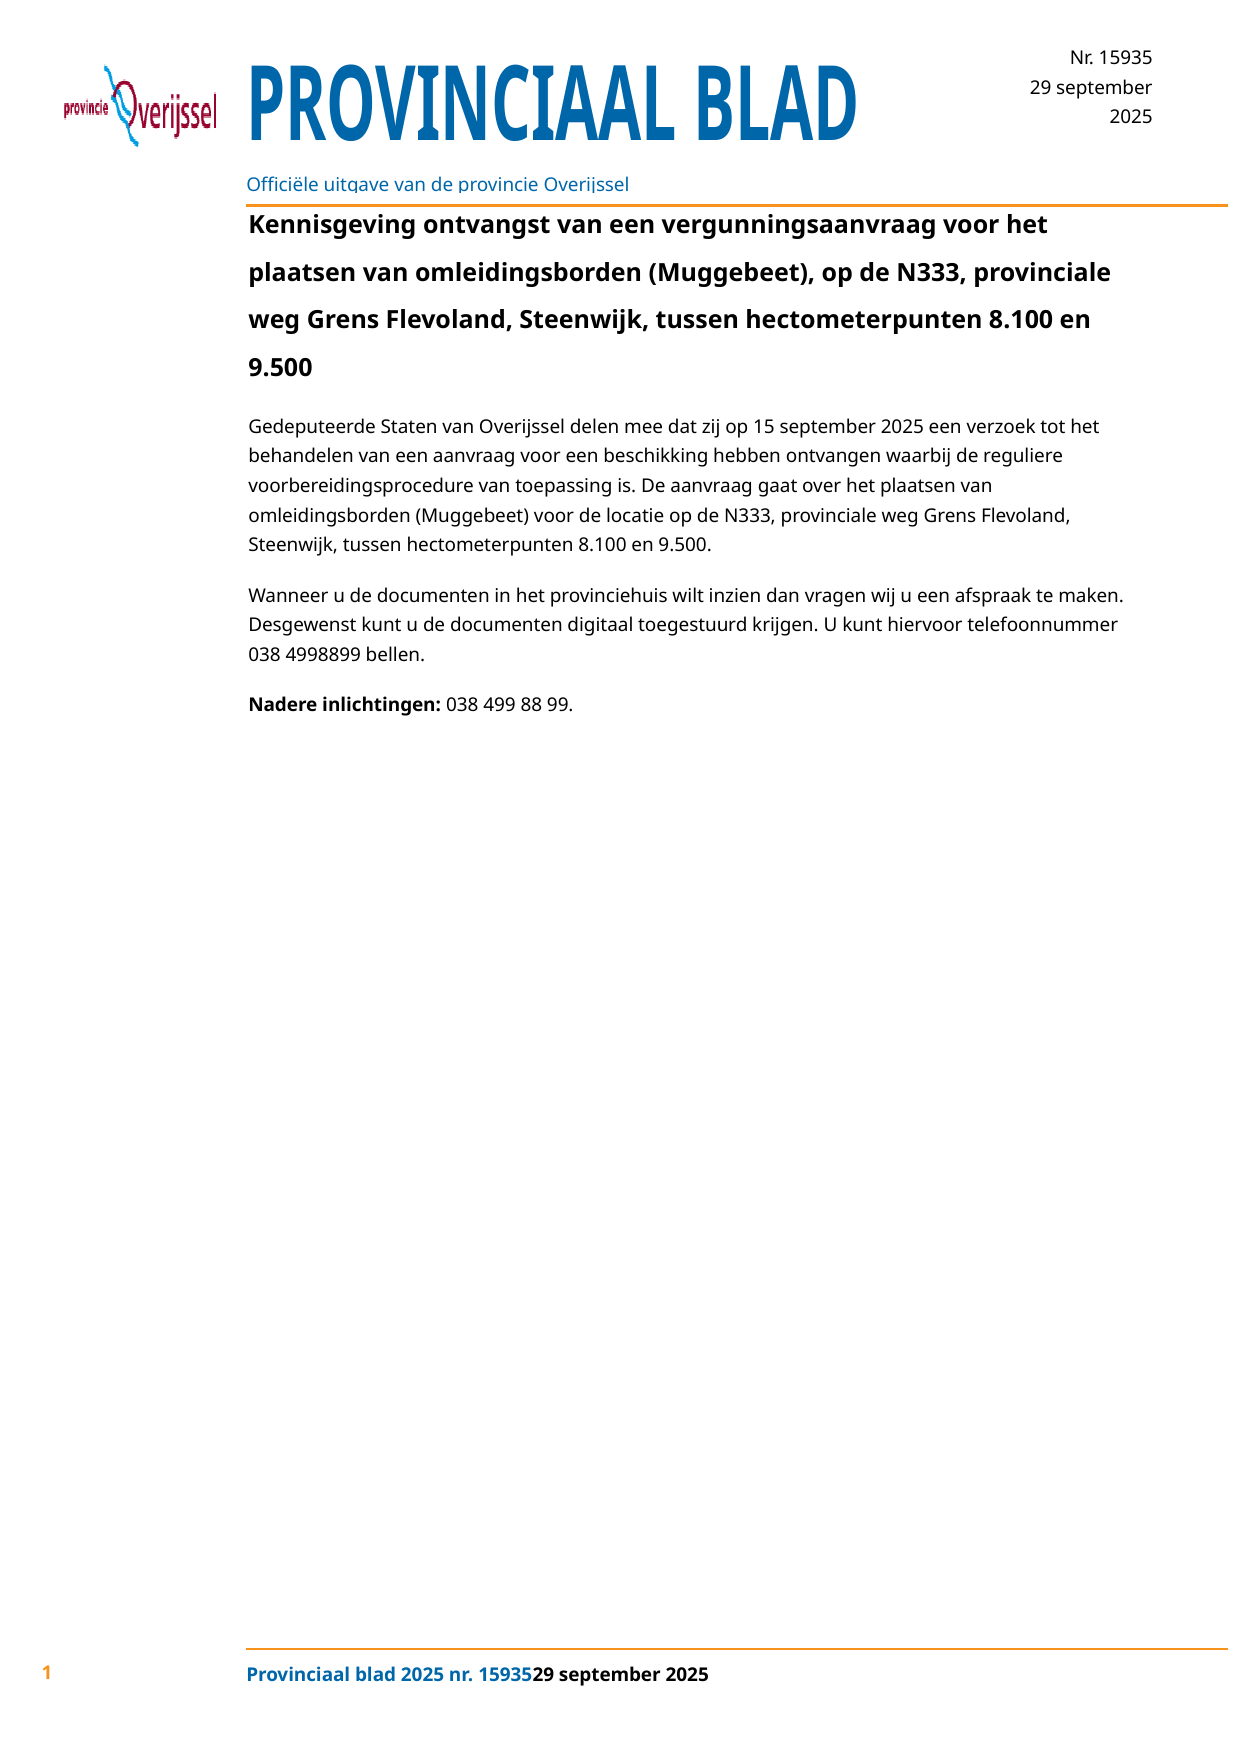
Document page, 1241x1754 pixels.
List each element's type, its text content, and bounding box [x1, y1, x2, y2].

text Nadere inlichtingen: 038 499 88 99. [248, 691, 1152, 717]
text Kennisgeving ontvangst van een vergunningsaanvraag voor het plaatsen van omleidingsborden (Muggebeet), op de N333, provinciale weg Grens Flevoland, Steenwijk, tussen hectometerpunten 8.100 en 9.500 [248, 207, 1152, 384]
picture [41, 47, 231, 172]
text Gedeputeerde Staten van Overijssel delen mee dat zij op 15 september 2025 een verzoek tot het behandelen van een aanvraag voor een beschikking hebben ontvangen waarbij de reguliere voorbereidingsprocedure van toepassing is. De aanvraag gaat over het plaatsen van omleidingsborden (Muggebeet) voor de locatie op de N333, provinciale weg Grens Flevoland, Steenwijk, tussen hectometerpunten 8.100 en 9.500. [248, 413, 1152, 557]
text Wanneer u de documenten in het provinciehuis wilt inzien dan vragen wij u een afspraak te maken. Desgewenst kunt u de documenten digitaal toegestuurd krijgen. U kunt hiervoor telefoonnummer 038 4998899 bellen. [248, 582, 1152, 667]
